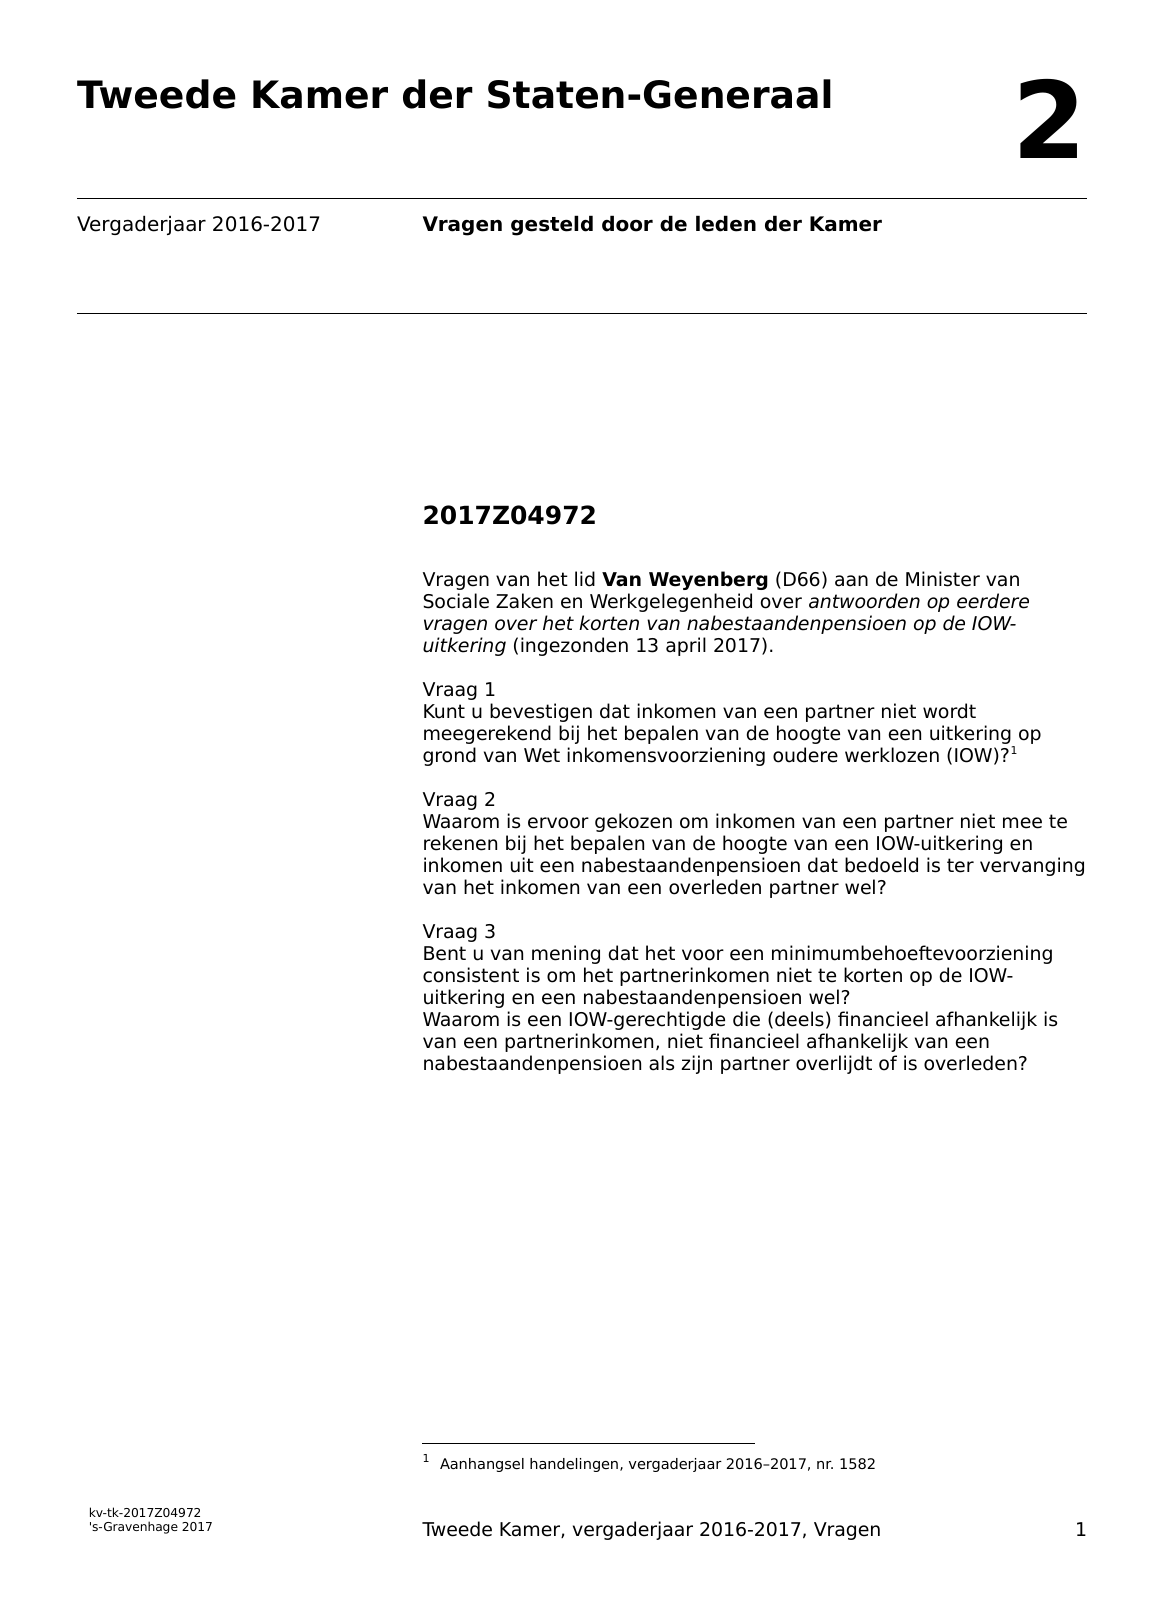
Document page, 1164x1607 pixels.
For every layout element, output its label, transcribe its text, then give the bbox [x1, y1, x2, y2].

text Vragen van het lid Van Weyenberg (D66) aan de Minister van Sociale Zaken en Werkgelegenheid over antwoorden op eerdere vragen over het korten van nabestaandenpensioen op de IOW-uitkering (ingezonden 13 april 2017). [422, 569, 1087, 657]
text 2017Z04972 [422, 501, 1087, 531]
text kv-tk-2017Z04972 [88, 1506, 323, 1520]
table_cell Vragen gesteld door de leden der Kamer [422, 199, 1087, 313]
text Vraag 2 [422, 789, 1087, 811]
text 's-Gravenhage 2017 [88, 1520, 323, 1534]
text Aanhangsel handelingen, vergaderjaar 2016–2017, nr. 1582 [422, 1452, 1087, 1474]
text Bent u van mening dat het voor een minimumbehoeftevoorziening consistent is om het partnerinkomen niet te korten op de IOW-uitkering en een nabestaandenpensioen wel? [422, 943, 1087, 1009]
table_header Tweede Kamer der Staten-Generaal [77, 59, 886, 198]
text Waarom is een IOW-gerechtigde die (deels) financieel afhankelijk is van een partnerinkomen, niet financieel afhankelijk van een nabestaandenpensioen als zijn partner overlijdt of is overleden? [422, 1009, 1087, 1075]
text Kunt u bevestigen dat inkomen van een partner niet wordt meegerekend bij het bepalen van de hoogte van een uitkering op grond van Wet inkomensvoorziening oudere werklozen (IOW)? [422, 701, 1087, 767]
table_cell Vergaderjaar 2016-2017 [77, 199, 422, 313]
text Vraag 1 [422, 679, 1087, 701]
text Waarom is ervoor gekozen om inkomen van een partner niet mee te rekenen bij het bepalen van de hoogte van een IOW-uitkering en inkomen uit een nabestaandenpensioen dat bedoeld is ter vervanging van het inkomen van een overleden partner wel? [422, 811, 1087, 899]
table_header 2 [886, 59, 1087, 198]
text Vraag 3 [422, 921, 1087, 943]
